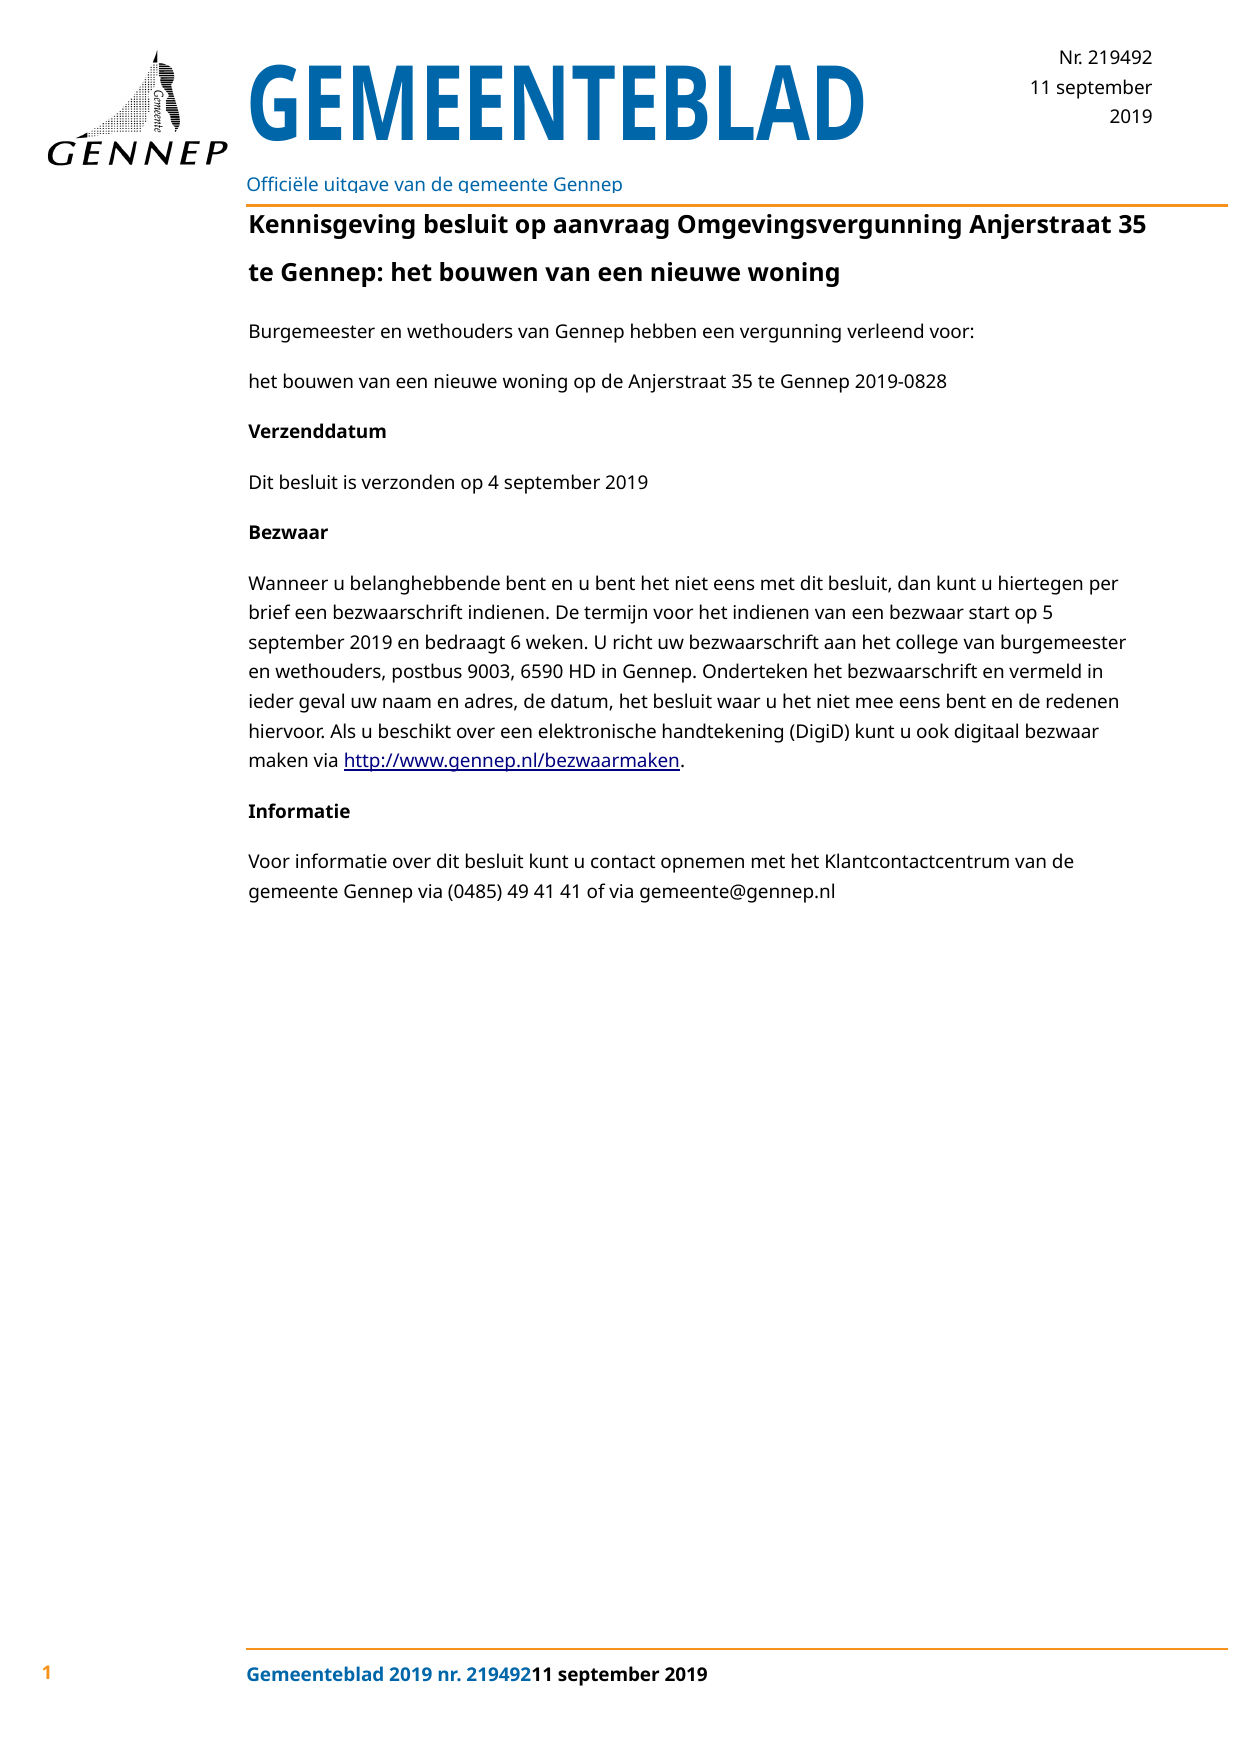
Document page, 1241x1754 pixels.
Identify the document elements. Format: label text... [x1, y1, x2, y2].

text Bezwaar [248, 519, 1152, 545]
text het bouwen van een nieuwe woning op de Anjerstraat 35 te Gennep 2019-0828 [248, 368, 1152, 394]
text Wanneer u belanghebbende bent en u bent het niet eens met dit besluit, dan kunt u hiertegen per brief een bezwaarschrift indienen. De termijn voor het indienen van een bezwaar start op 5 september 2019 en bedraagt 6 weken. U richt uw bezwaarschrift aan het college van burgemeester en wethouders, postbus 9003, 6590 HD in Gennep. Onderteken het bezwaarschrift en vermeld in ieder geval uw naam en adres, de datum, het besluit waar u het niet mee eens bent en de redenen hiervoor. Als u beschikt over een elektronische handtekening (DigiD) kunt u ook digitaal bezwaar maken via http://www.gennep.nl/bezwaarmaken. [248, 570, 1152, 773]
text Informatie [248, 798, 1152, 824]
text Voor informatie over dit besluit kunt u contact opnemen met het Klantcontactcentrum van de gemeente Gennep via (0485) 49 41 41 of via gemeente@gennep.nl [248, 848, 1152, 904]
text Burgemeester en wethouders van Gennep hebben een vergunning verleend voor: [248, 318, 1152, 344]
text Dit besluit is verzonden op 4 september 2019 [248, 469, 1152, 495]
picture [41, 47, 231, 172]
text Verzenddatum [248, 419, 1152, 444]
text Kennisgeving besluit op aanvraag Omgevingsvergunning Anjerstraat 35 te Gennep: het bouwen van een nieuwe woning [248, 207, 1152, 288]
